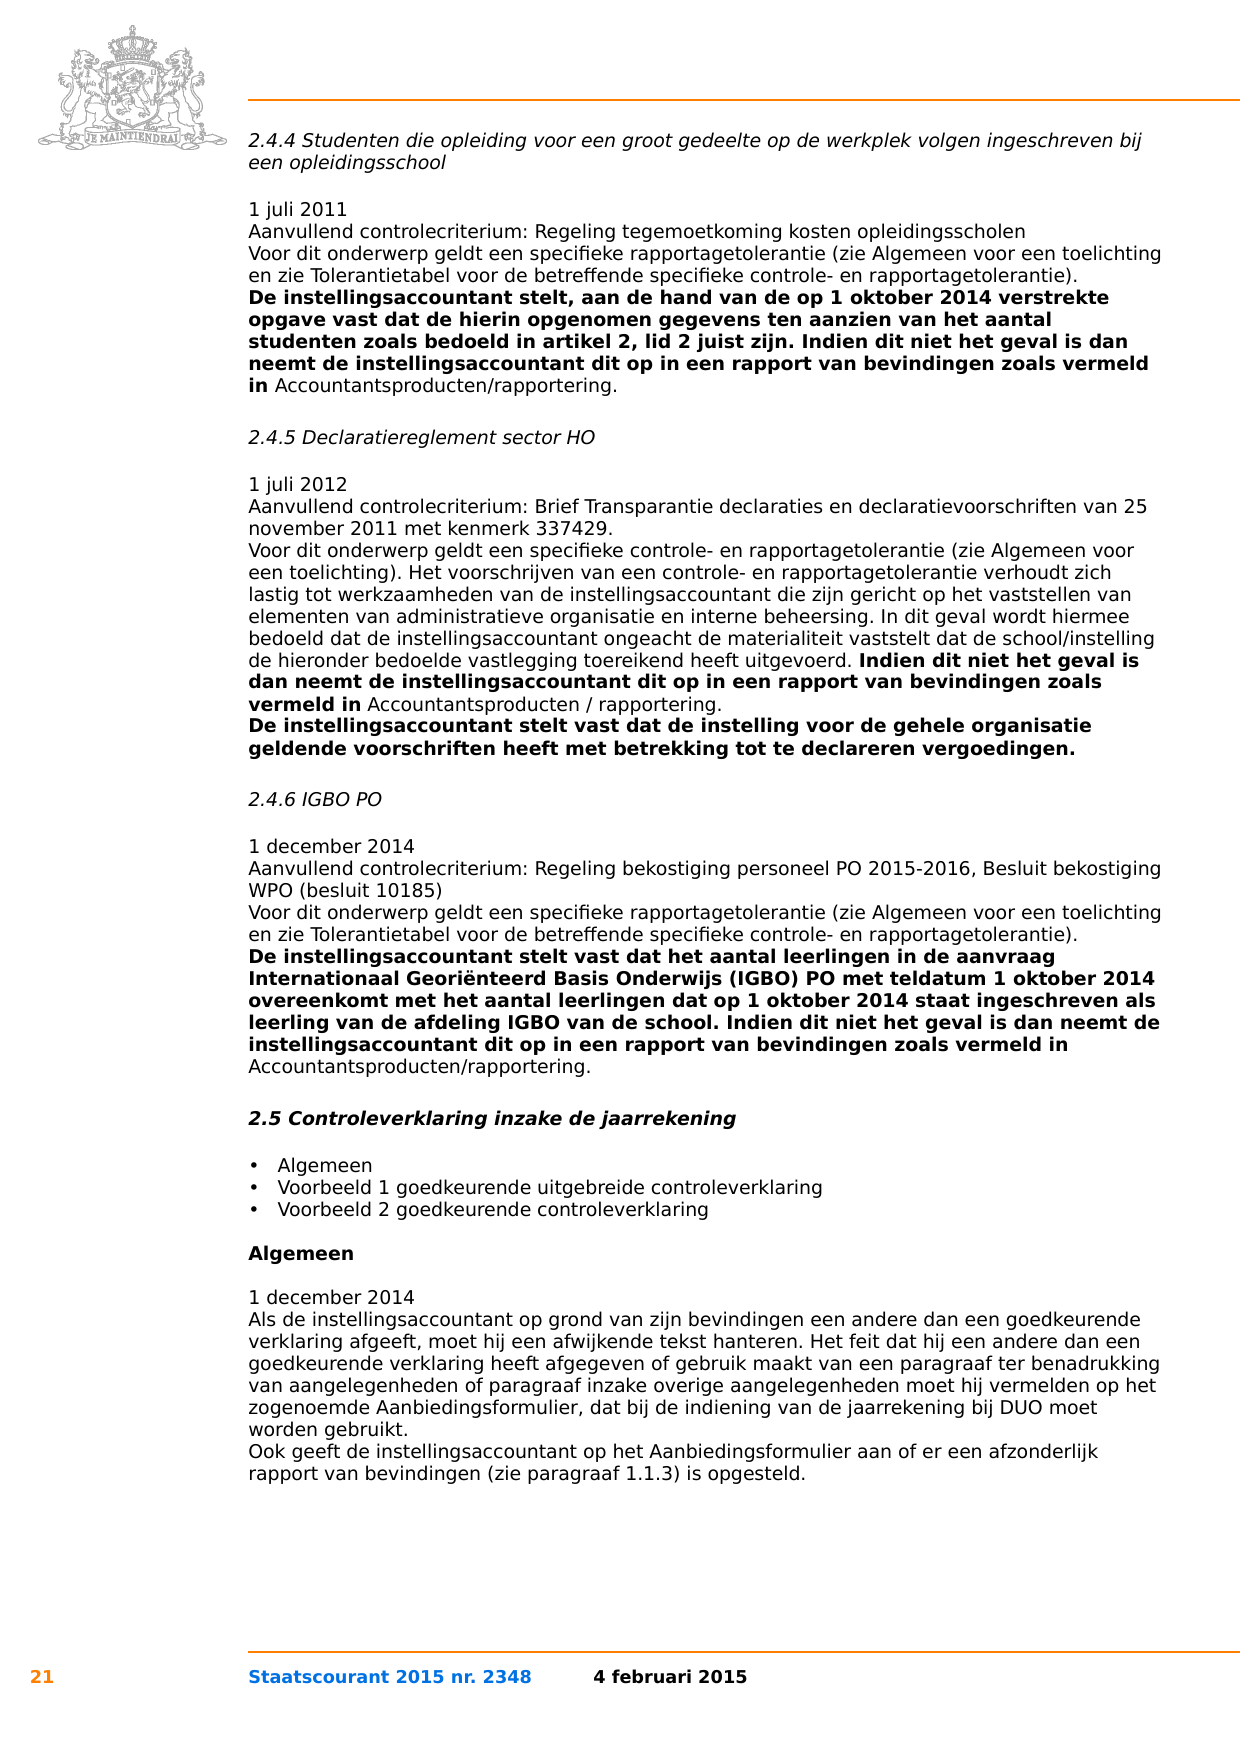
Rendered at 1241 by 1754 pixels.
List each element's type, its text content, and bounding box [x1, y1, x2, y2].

text 1 december 2014 [248, 1287, 1163, 1309]
text De instellingsaccountant stelt vast dat de instelling voor de gehele organisatie geldende voorschriften heeft met betrekking tot te declareren vergoedingen. [248, 715, 1163, 759]
text Voor dit onderwerp geldt een specifieke rapportagetolerantie (zie Algemeen voor een toelichting en zie Tolerantietabel voor de betreffende specifieke controle- en rapportagetolerantie). [248, 902, 1163, 946]
text Aanvullend controlecriterium: Regeling bekostiging personeel PO 2015-2016, Besluit bekostiging WPO (besluit 10185) [248, 858, 1163, 902]
text 1 december 2014 [248, 836, 1163, 858]
text 1 juli 2011 [248, 199, 1163, 221]
text Aanvullend controlecriterium: Regeling tegemoetkoming kosten opleidingsscholen [248, 221, 1163, 243]
text Als de instellingsaccountant op grond van zijn bevindingen een andere dan een goedkeurende verklaring afgeeft, moet hij een afwijkende tekst hanteren. Het feit dat hij een andere dan een goedkeurende verklaring heeft afgegeven of gebruik maakt van een paragraaf ter benadrukking van aangelegenheden of paragraaf inzake overige aangelegenheden moet hij vermelden op het zogenoemde Aanbiedingsformulier, dat bij de indiening van de jaarrekening bij DUO moet worden gebruikt. [248, 1309, 1163, 1441]
subtitle 2.4.4 Studenten die opleiding voor een groot gedeelte op de werkplek volgen ingeschreven bij een opleidingsschool [248, 130, 1163, 174]
subtitle 2.4.6 IGBO PO [248, 789, 1163, 811]
subtitle 2.4.5 Declaratiereglement sector HO [248, 427, 1163, 449]
text • Algemeen [248, 1155, 1163, 1177]
text • Voorbeeld 1 goedkeurende uitgebreide controleverklaring [248, 1177, 1163, 1199]
text • Voorbeeld 2 goedkeurende controleverklaring [248, 1199, 1163, 1221]
text Ook geeft de instellingsaccountant op het Aanbiedingsformulier aan of er een afzonderlijk rapport van bevindingen (zie paragraaf 1.1.3) is opgesteld. [248, 1441, 1163, 1484]
subtitle Algemeen [248, 1243, 1163, 1265]
text Voor dit onderwerp geldt een specifieke controle- en rapportagetolerantie (zie Algemeen voor een toelichting). Het voorschrijven van een controle- en rapportagetolerantie verhoudt zich lastig tot werkzaamheden van de instellingsaccountant die zijn gericht op het vaststellen van elementen van administratieve organisatie en interne beheersing. In dit geval wordt hiermee bedoeld dat de instellingsaccountant ongeacht de materialiteit vaststelt dat de school/instelling de hieronder bedoelde vastlegging toereikend heeft uitgevoerd. Indien dit niet het geval is dan neemt de instellingsaccountant dit op in een rapport van bevindingen zoals vermeld in Accountantsproducten / rapportering. [248, 539, 1163, 715]
text 1 juli 2012 [248, 474, 1163, 496]
text De instellingsaccountant stelt vast dat het aantal leerlingen in de aanvraag Internationaal Georiënteerd Basis Onderwijs (IGBO) PO met teldatum 1 oktober 2014 overeenkomt met het aantal leerlingen dat op 1 oktober 2014 staat ingeschreven als leerling van de afdeling IGBO van de school. Indien dit niet het geval is dan neemt de instellingsaccountant dit op in een rapport van bevindingen zoals vermeld in Accountantsproducten/rapportering. [248, 946, 1163, 1078]
text Voor dit onderwerp geldt een specifieke rapportagetolerantie (zie Algemeen voor een toelichting en zie Tolerantietabel voor de betreffende specifieke controle- en rapportagetolerantie). [248, 243, 1163, 287]
text Aanvullend controlecriterium: Brief Transparantie declaraties en declaratievoorschriften van 25 november 2011 met kenmerk 337429. [248, 496, 1163, 539]
picture [38, 25, 227, 150]
subtitle 2.5 Controleverklaring inzake de jaarrekening [248, 1108, 1163, 1130]
text De instellingsaccountant stelt, aan de hand van de op 1 oktober 2014 verstrekte opgave vast dat de hierin opgenomen gegevens ten aanzien van het aantal studenten zoals bedoeld in artikel 2, lid 2 juist zijn. Indien dit niet het geval is dan neemt de instellingsaccountant dit op in een rapport van bevindingen zoals vermeld in Accountantsproducten/rapportering. [248, 287, 1163, 397]
